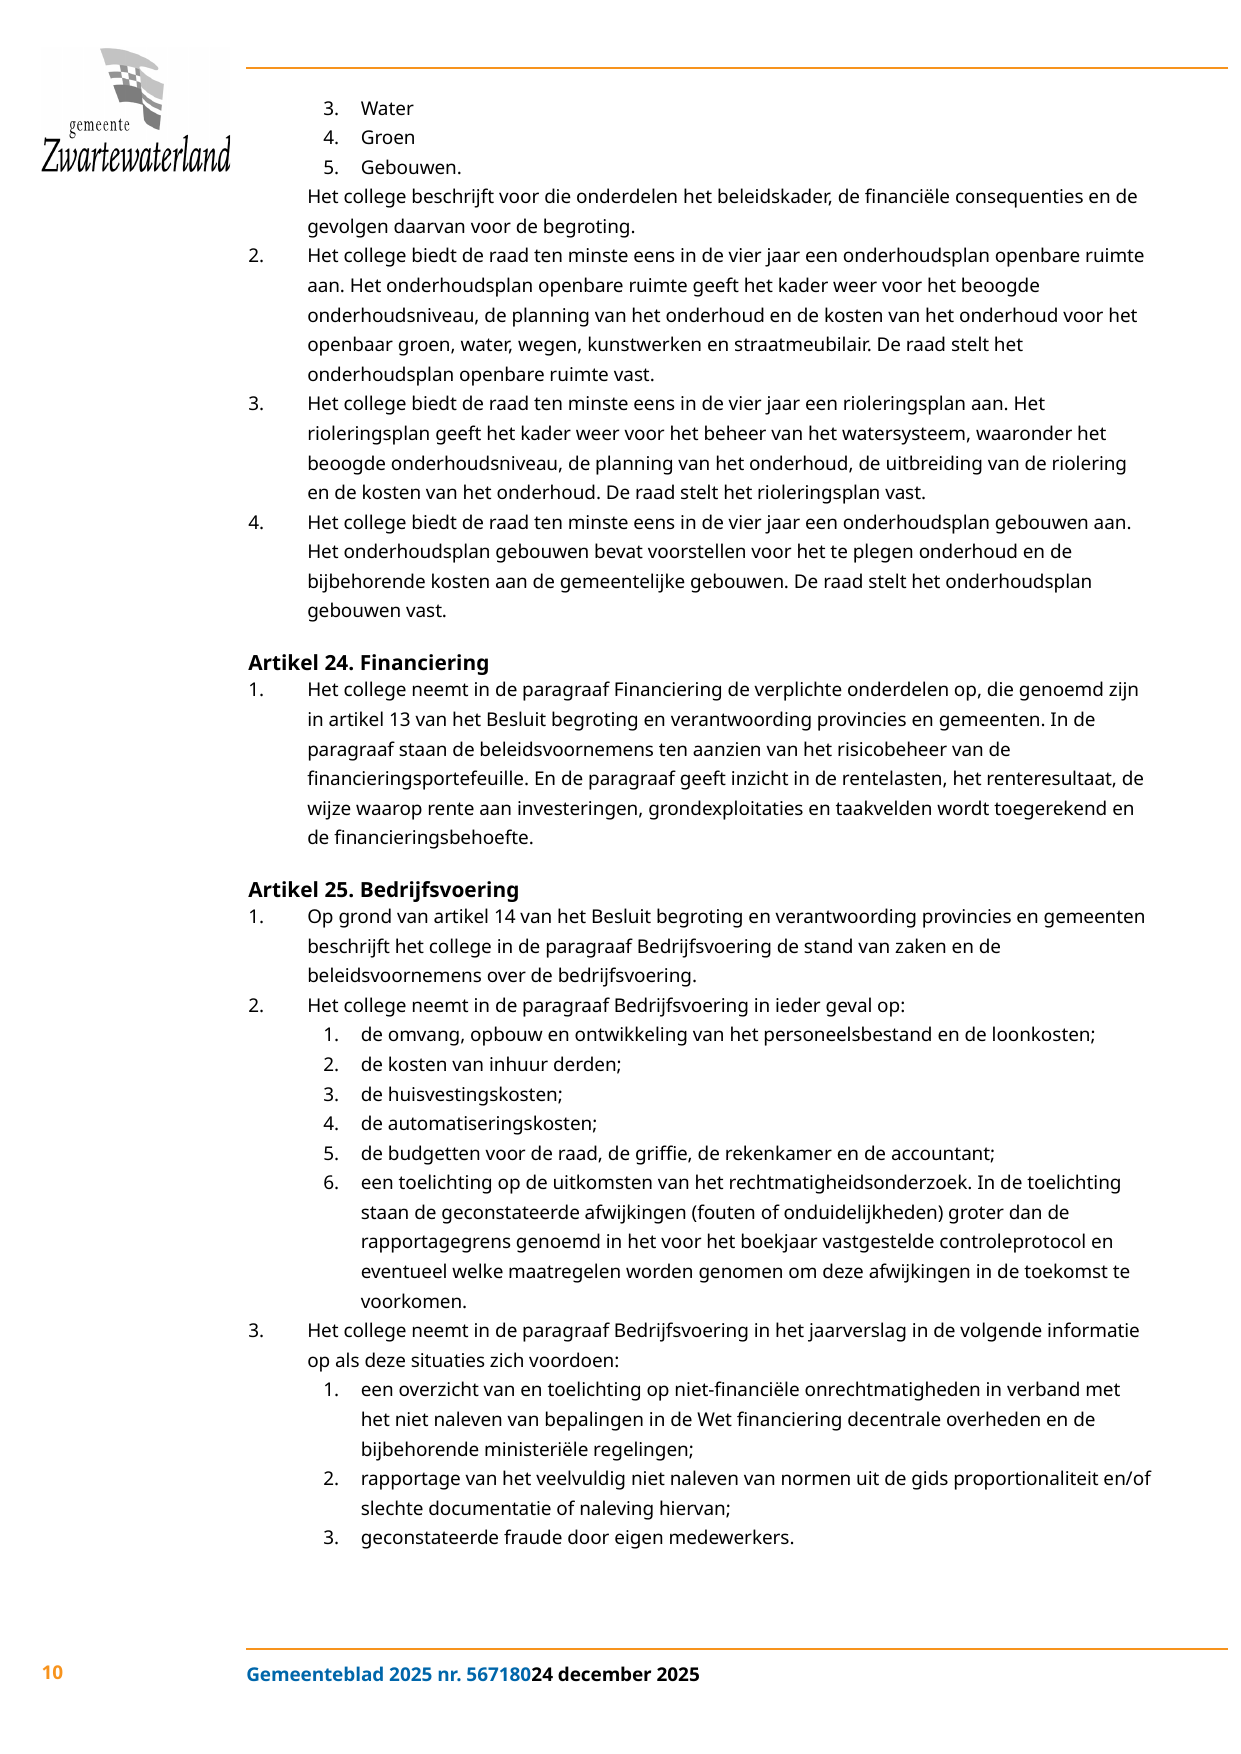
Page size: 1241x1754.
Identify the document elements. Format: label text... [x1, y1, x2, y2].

text Artikel 24. Financiering [248, 648, 1152, 677]
list Water [323, 95, 1152, 121]
list een overzicht van en toelichting op niet-financiële onrechtmatigheden in verband met het niet naleven van bepalingen in de Wet financiering decentrale overheden en de bijbehorende ministeriële regelingen; [323, 1377, 1152, 1462]
list Het college biedt de raad ten minste eens in de vier jaar een onderhoudsplan gebouwen aan. Het onderhoudsplan gebouwen bevat voorstellen voor het te plegen onderhoud en de bijbehorende kosten aan de gemeentelijke gebouwen. De raad stelt het onderhoudsplan gebouwen vast. [248, 509, 1152, 623]
list Op grond van artikel 14 van het Besluit begroting en verantwoording provincies en gemeenten beschrijft het college in de paragraaf Bedrijfsvoering de stand van zaken en de beleidsvoornemens over de bedrijfsvoering. [248, 903, 1152, 988]
list Gebouwen. [323, 154, 1152, 180]
list Het college neemt in de paragraaf Financiering de verplichte onderdelen op, die genoemd zijn in artikel 13 van het Besluit begroting en verantwoording provincies en gemeenten. In de paragraaf staan de beleidsvoornemens ten aanzien van het risicobeheer van de financieringsportefeuille. En de paragraaf geeft inzicht in de rentelasten, het renteresultaat, de wijze waarop rente aan investeringen, grondexploitaties en taakvelden wordt toegerekend en de financieringsbehoefte. [248, 677, 1152, 850]
list geconstateerde fraude door eigen medewerkers. [323, 1524, 1152, 1550]
list Het college beschrijft voor die onderdelen het beleidskader, de financiële consequenties en de gevolgen daarvan voor de begroting. [248, 183, 1152, 239]
list Het college neemt in de paragraaf Bedrijfsvoering in het jaarverslag in de volgende informatie op als deze situaties zich voordoen: [248, 1317, 1152, 1373]
list Het college biedt de raad ten minste eens in de vier jaar een rioleringsplan aan. Het rioleringsplan geeft het kader weer voor het beheer van het watersysteem, waaronder het beoogde onderhoudsniveau, de planning van het onderhoud, de uitbreiding van de riolering en de kosten van het onderhoud. De raad stelt het rioleringsplan vast. [248, 391, 1152, 505]
text Artikel 25. Bedrijfsvoering [248, 875, 1152, 903]
list de automatiseringskosten; [323, 1110, 1152, 1136]
picture [41, 47, 231, 172]
list de budgetten voor de raad, de griffie, de rekenkamer en de accountant; [323, 1140, 1152, 1166]
list de huisvestingskosten; [323, 1081, 1152, 1107]
list Het college biedt de raad ten minste eens in de vier jaar een onderhoudsplan openbare ruimte aan. Het onderhoudsplan openbare ruimte geeft het kader weer voor het beoogde onderhoudsniveau, de planning van het onderhoud en de kosten van het onderhoud voor het openbaar groen, water, wegen, kunstwerken en straatmeubilair. De raad stelt het onderhoudsplan openbare ruimte vast. [248, 243, 1152, 387]
list een toelichting op de uitkomsten van het rechtmatigheidsonderzoek. In de toelichting staan de geconstateerde afwijkingen (fouten of onduidelijkheden) groter dan de rapportagegrens genoemd in het voor het boekjaar vastgestelde controleprotocol en eventueel welke maatregelen worden genomen om deze afwijkingen in de toekomst te voorkomen. [323, 1169, 1152, 1314]
list Het college neemt in de paragraaf Bedrijfsvoering in ieder geval op: [248, 992, 1152, 1018]
list de kosten van inhuur derden; [323, 1051, 1152, 1077]
list de omvang, opbouw en ontwikkeling van het personeelsbestand en de loonkosten; [323, 1022, 1152, 1047]
list rapportage van het veelvuldig niet naleven van normen uit de gids proportionaliteit en/of slechte documentatie of naleving hiervan; [323, 1465, 1152, 1521]
list Groen [323, 124, 1152, 150]
